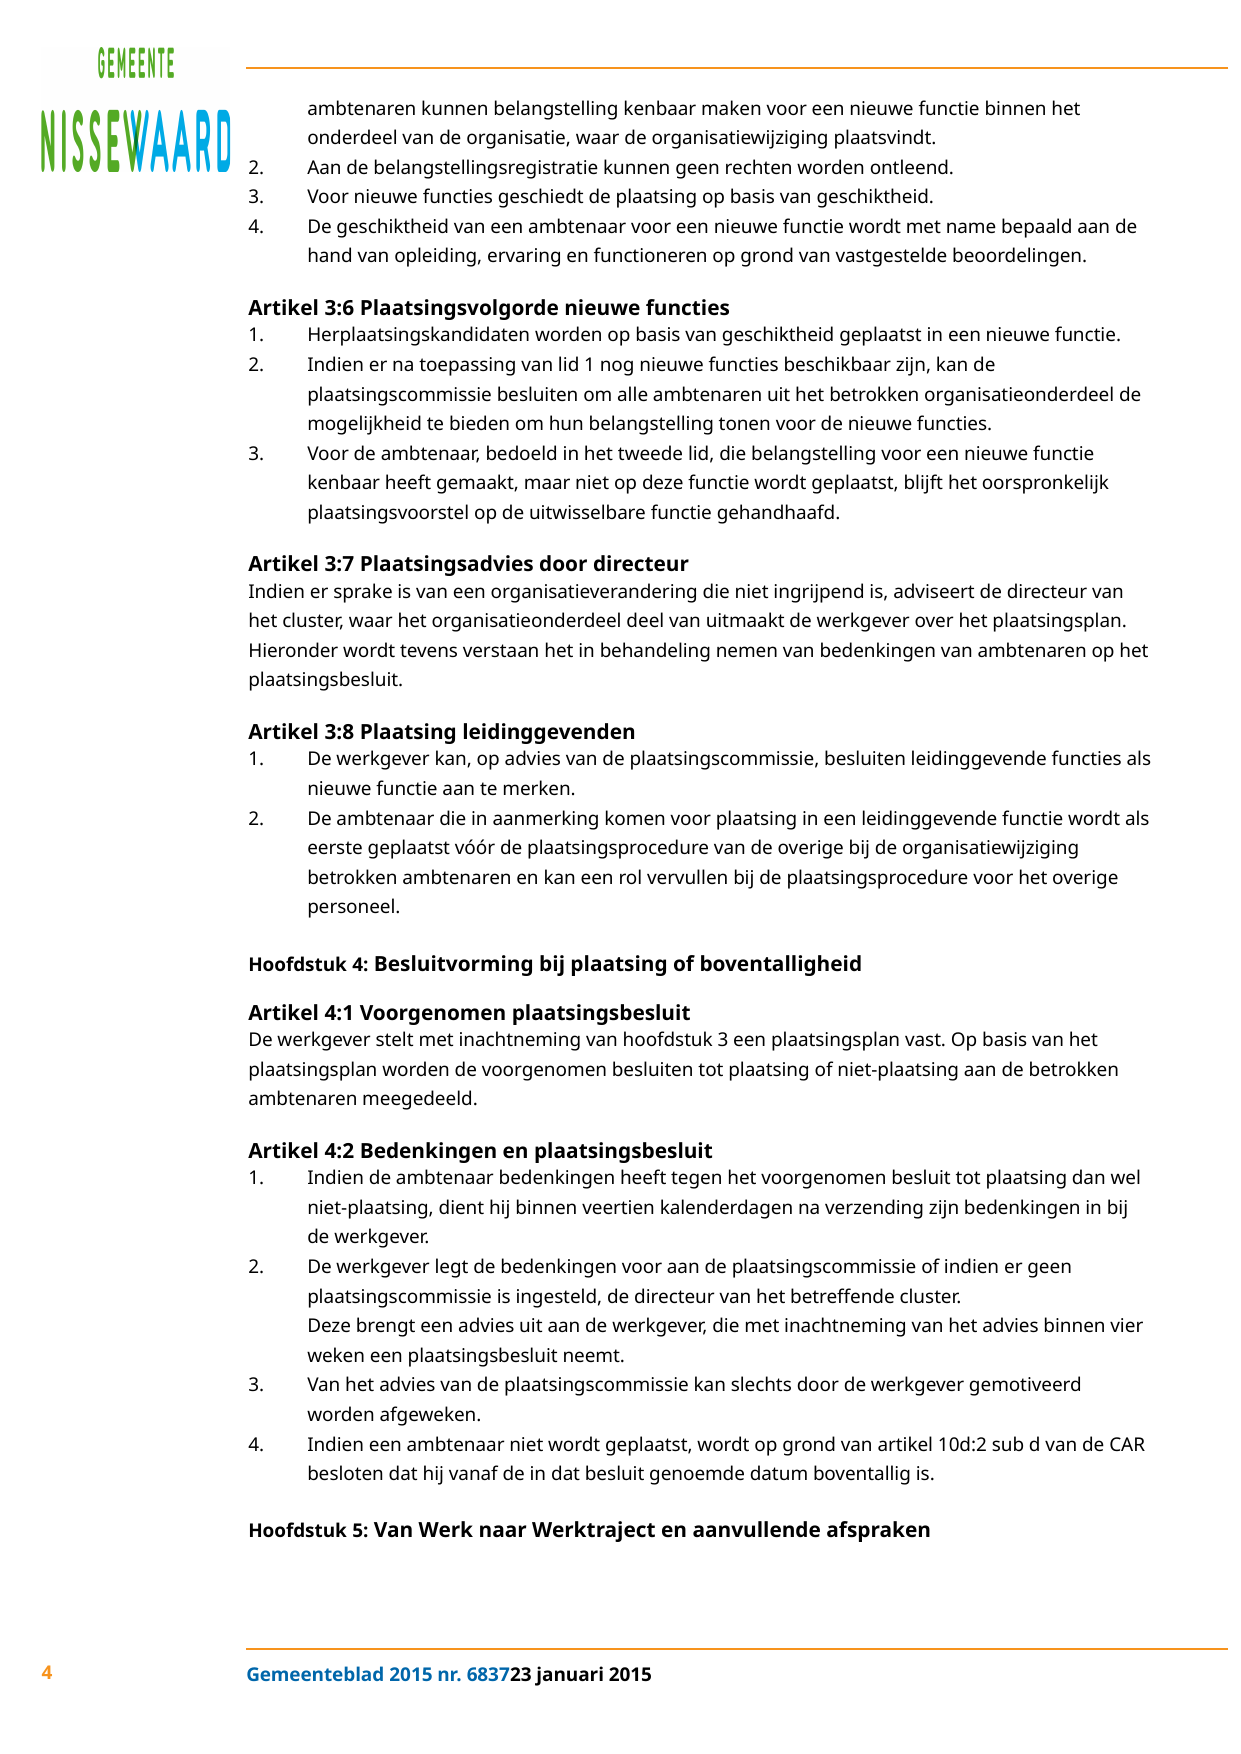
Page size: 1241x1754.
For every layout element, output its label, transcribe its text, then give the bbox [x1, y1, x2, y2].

picture [176, 157, 187, 172]
list Indien een ambtenaar niet wordt geplaatst, wordt op grond van artikel 10d:2 sub d van de CAR besloten dat hij vanaf de in dat besluit genoemde datum boventallig is. [248, 1431, 1152, 1486]
text Artikel 3:7 Plaatsingsadvies door directeur [248, 549, 1152, 578]
list Voor nieuwe functies geschiedt de plaatsing op basis van geschiktheid. [248, 183, 1152, 209]
list De werkgever kan, op advies van de plaatsingscommissie, besluiten leidinggevende functies als nieuwe functie aan te merken. [248, 746, 1152, 801]
list Indien de ambtenaar bedenkingen heeft tegen het voorgenomen besluit tot plaatsing dan wel niet-plaatsing, dient hij binnen veertien kalenderdagen na verzending zijn bedenkingen in bij de werkgever. [248, 1164, 1152, 1249]
text Hoofdstuk 4: Besluitvorming bij plaatsing of boventalligheid [248, 949, 1152, 977]
text Artikel 4:1 Voorgenomen plaatsingsbesluit [248, 998, 1152, 1026]
text Indien er sprake is van een organisatieverandering die niet ingrijpend is, adviseert de directeur van het cluster, waar het organisatieonderdeel deel van uitmaakt de werkgever over het plaatsingsplan. Hieronder wordt tevens verstaan het in behandeling nemen van bedenkingen van ambtenaren op het plaatsingsbesluit. [248, 578, 1152, 692]
text De werkgever stelt met inachtneming van hoofdstuk 3 een plaatsingsplan vast. Op basis van het plaatsingsplan worden de voorgenomen besluiten tot plaatsing of niet-plaatsing aan de betrokken ambtenaren meegedeeld. [248, 1026, 1152, 1111]
picture [200, 151, 206, 172]
text Artikel 3:8 Plaatsing leidinggevenden [248, 717, 1152, 746]
list De geschiktheid van een ambtenaar voor een nieuwe functie wordt met name bepaald aan de hand van opleiding, ervaring en functioneren op grond van vastgestelde beoordelingen. [248, 213, 1152, 268]
list Indien er na toepassing van lid 1 nog nieuwe functies beschikbaar zijn, kan de plaatsingscommissie besluiten om alle ambtenaren uit het betrokken organisatieonderdeel de mogelijkheid te bieden om hun belangstelling tonen voor de nieuwe functies. [248, 351, 1152, 436]
list Van het advies van de plaatsingscommissie kan slechts door de werkgever gemotiveerd worden afgeweken. [248, 1372, 1152, 1427]
list De ambtenaar die in aanmerking komen voor plaatsing in een leidinggevende functie wordt als eerste geplaatst vóór de plaatsingsprocedure van de overige bij de organisatiewijziging betrokken ambtenaren en kan een rol vervullen bij de plaatsingsprocedure voor het overige personeel. [248, 805, 1152, 919]
list Deze brengt een advies uit aan de werkgever, die met inachtneming van het advies binnen vier weken een plaatsingsbesluit neemt. [248, 1312, 1152, 1368]
picture [41, 47, 231, 172]
picture [201, 122, 206, 138]
list Herplaatsingskandidaten worden op basis van geschiktheid geplaatst in een nieuwe functie. [248, 322, 1152, 347]
text Hoofdstuk 5: Van Werk naar Werktraject en aanvullende afspraken [248, 1516, 1152, 1544]
list Voor de ambtenaar, bedoeld in het tweede lid, die belangstelling voor een nieuwe functie kenbaar heeft gemaakt, maar niet op deze functie wordt geplaatst, blijft het oorspronkelijk plaatsingsvoorstel op de uitwisselbare functie gehandhaafd. [248, 440, 1152, 525]
picture [222, 122, 227, 160]
picture [154, 157, 165, 172]
text Artikel 4:2 Bedenkingen en plaatsingsbesluit [248, 1136, 1152, 1164]
list De werkgever legt de bedenkingen voor aan de plaatsingscommissie of indien er geen plaatsingscommissie is ingesteld, de directeur van het betreffende cluster. [248, 1253, 1152, 1308]
list ambtenaren kunnen belangstelling kenbaar maken voor een nieuwe functie binnen het onderdeel van de organisatie, waar de organisatiewijziging plaatsvindt. [248, 95, 1152, 150]
text Artikel 3:6 Plaatsingsvolgorde nieuwe functies [248, 293, 1152, 322]
list Aan de belangstellingsregistratie kunnen geen rechten worden ontleend. [248, 154, 1152, 180]
